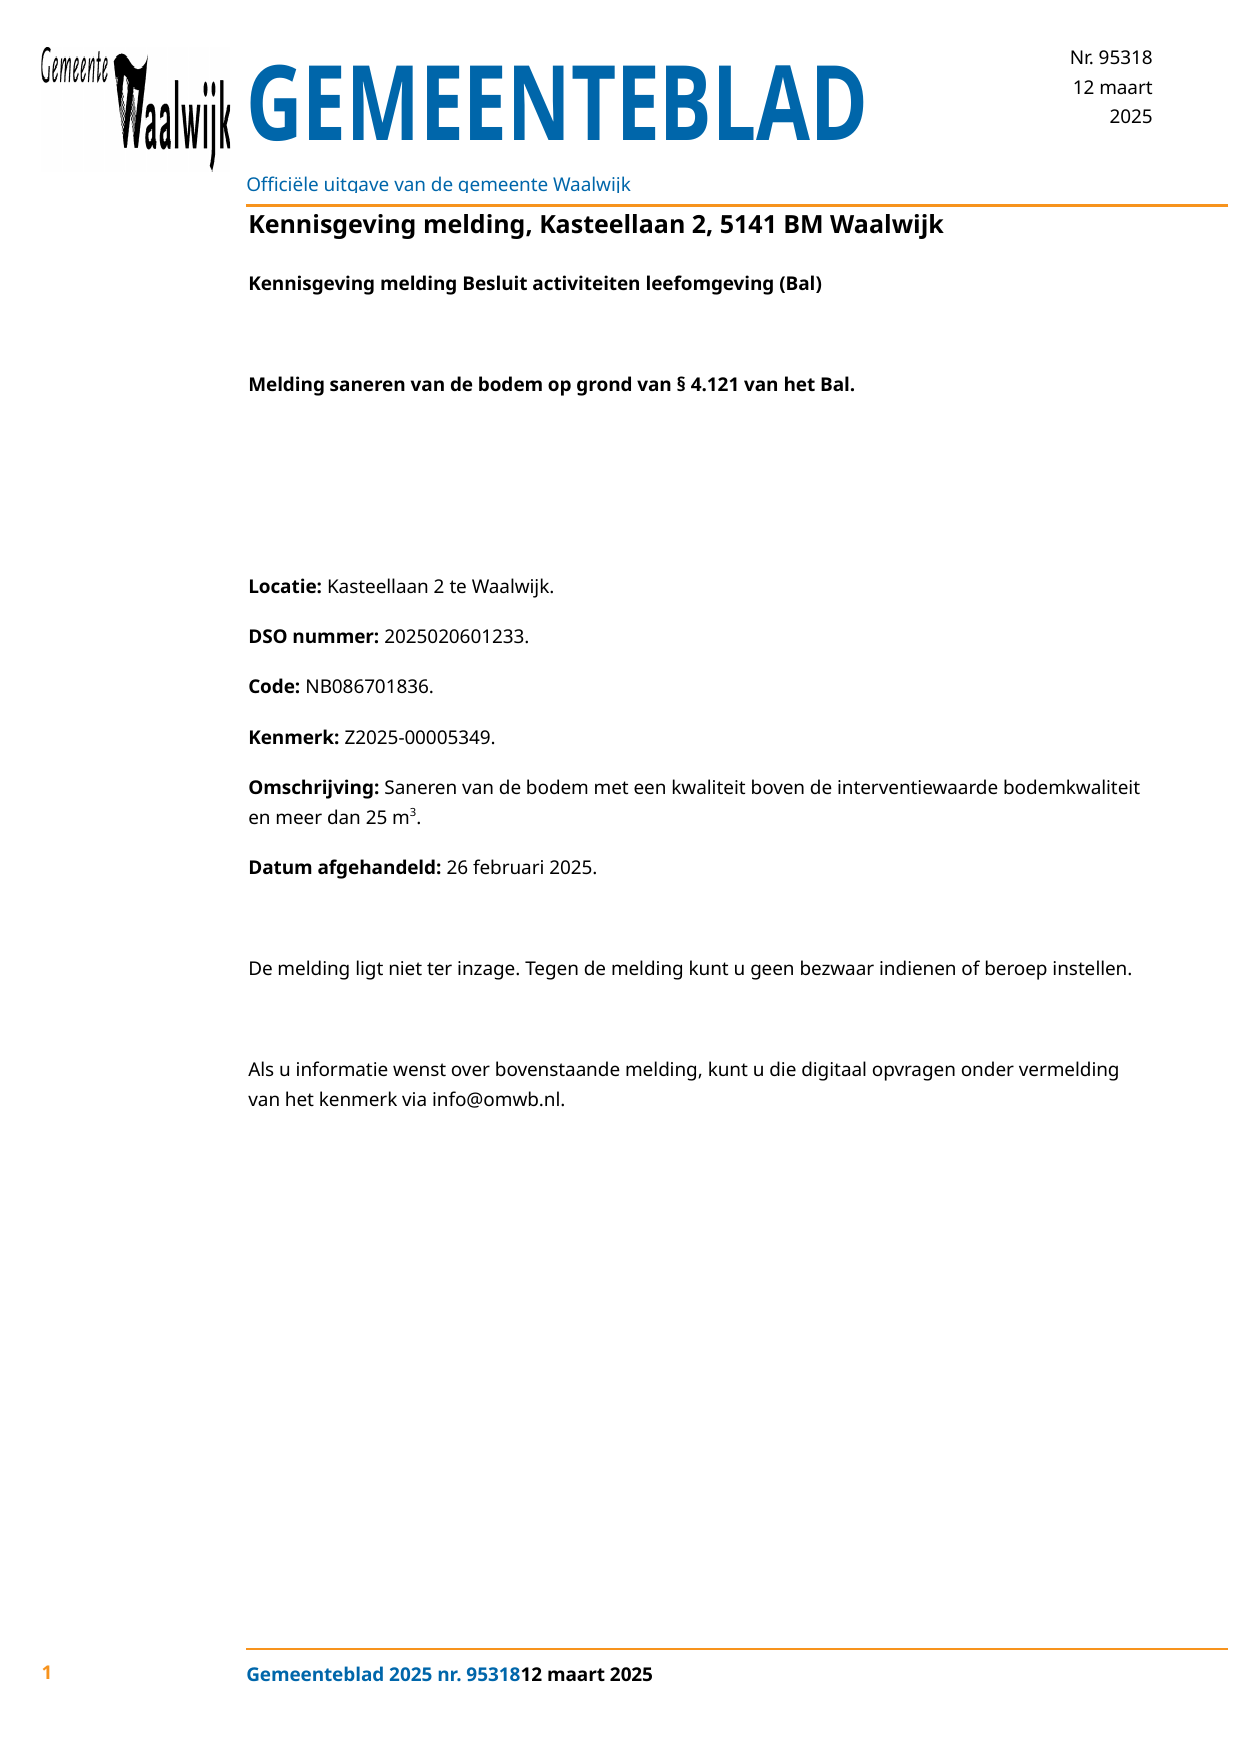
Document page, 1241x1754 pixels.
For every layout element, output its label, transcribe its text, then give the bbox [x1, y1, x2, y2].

text DSO nummer: 2025020601233. [248, 623, 1152, 649]
picture [41, 47, 231, 172]
text Datum afgehandeld: 26 februari 2025. [248, 854, 1152, 880]
text Melding saneren van de bodem op grond van § 4.121 van het Bal. [248, 371, 1152, 397]
text Locatie: Kasteellaan 2 te Waalwijk. [248, 573, 1152, 598]
text Kennisgeving melding Besluit activiteiten leefomgeving (Bal) [248, 270, 1152, 296]
text Code: NB086701836. [248, 674, 1152, 699]
text Als u informatie wenst over bovenstaande melding, kunt u die digitaal opvragen onder vermelding van het kenmerk via info@omwb.nl. [248, 1056, 1152, 1111]
text De melding ligt niet ter inzage. Tegen de melding kunt u geen bezwaar indienen of beroep instellen. [248, 955, 1152, 981]
text Kenmerk: Z2025-00005349. [248, 724, 1152, 750]
text Kennisgeving melding, Kasteellaan 2, 5141 BM Waalwijk [248, 207, 1152, 241]
text Omschrijving: Saneren van de bodem met een kwaliteit boven de interventiewaarde bodemkwaliteit en meer dan 25 m3. [248, 774, 1152, 830]
